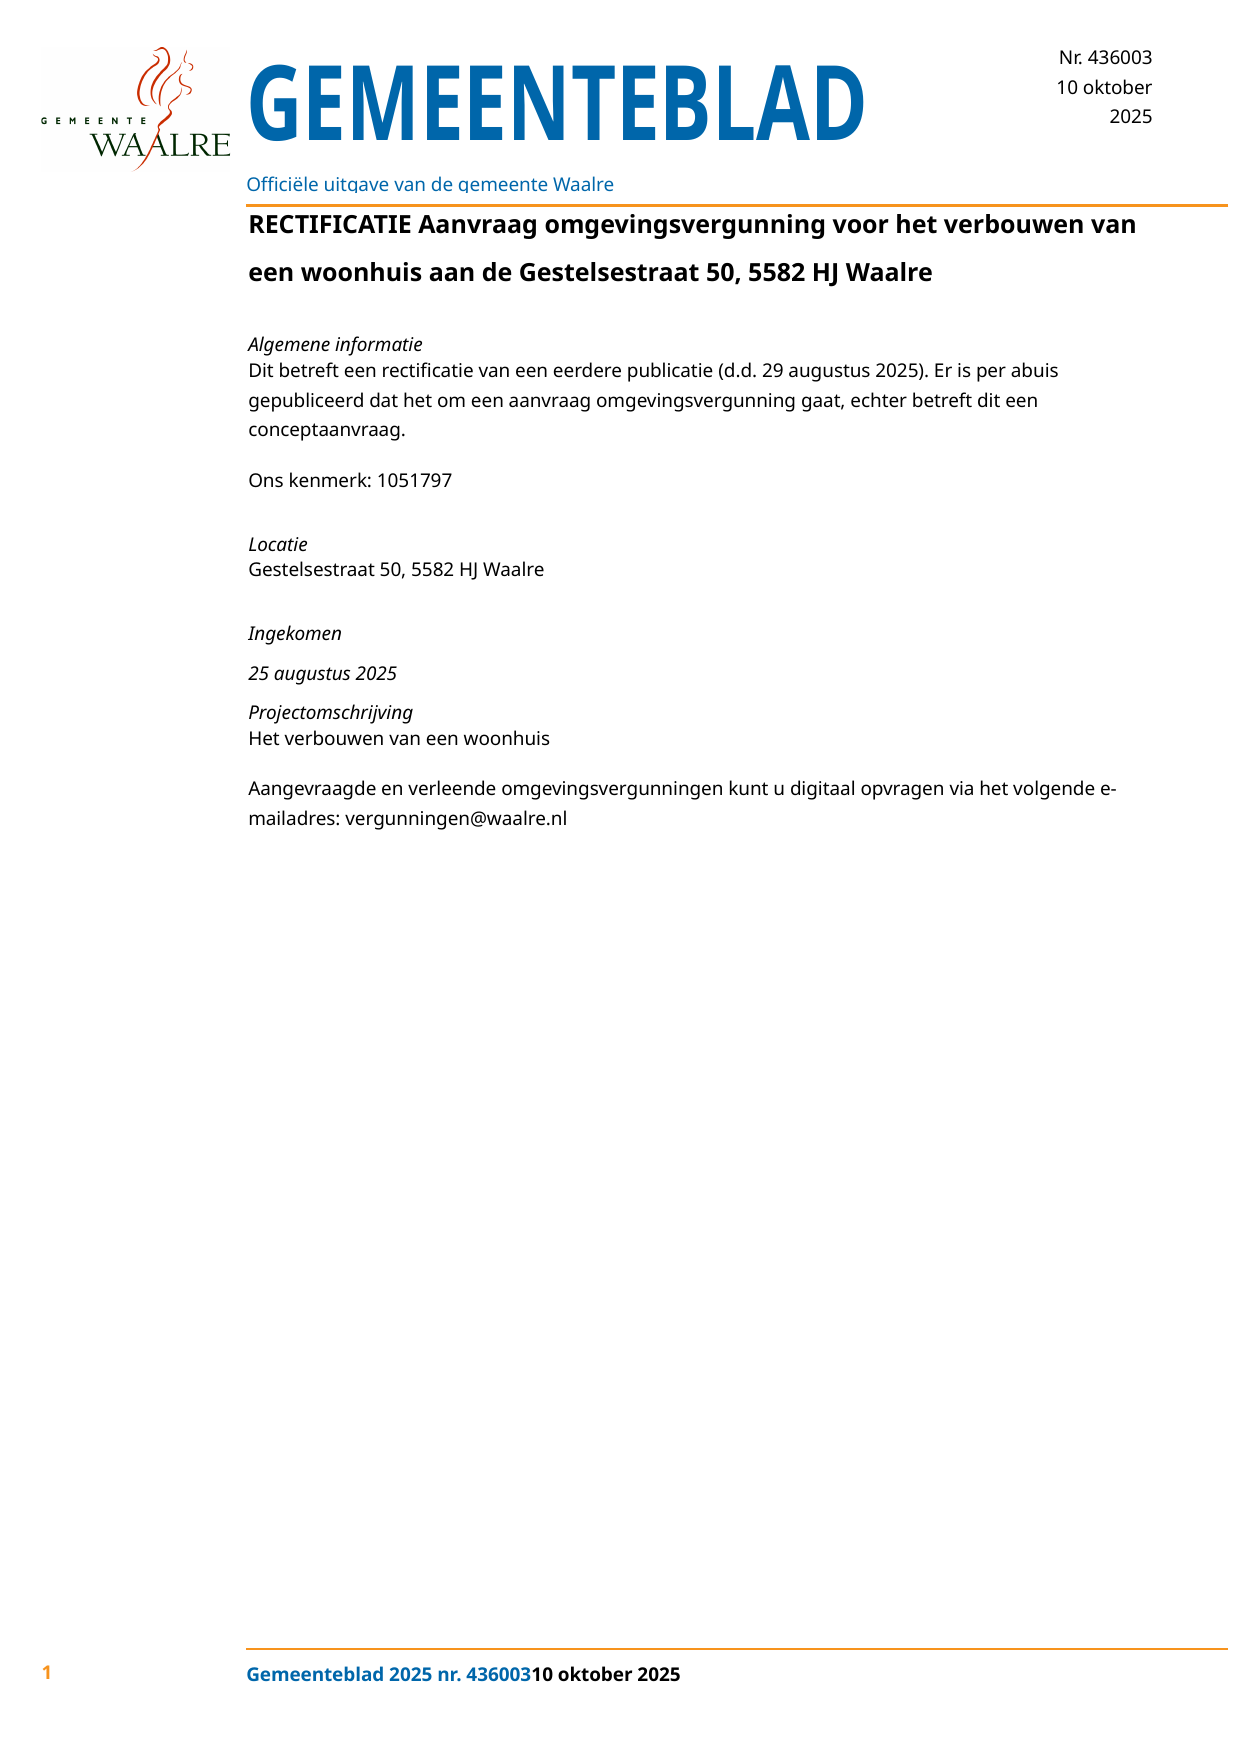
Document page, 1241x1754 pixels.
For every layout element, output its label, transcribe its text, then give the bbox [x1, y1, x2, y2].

text Ons kenmerk: 1051797 [248, 467, 1152, 492]
text Projectomschrijving [248, 699, 1152, 725]
text Gestelsestraat 50, 5582 HJ Waalre [248, 556, 1152, 582]
text 25 augustus 2025 [248, 660, 1152, 685]
picture [41, 47, 231, 172]
text RECTIFICATIE Aanvraag omgevingsvergunning voor het verbouwen van een woonhuis aan de Gestelsestraat 50, 5582 HJ Waalre [248, 207, 1152, 288]
text Het verbouwen van een woonhuis [248, 725, 1152, 750]
text Aangevraagde en verleende omgevingsvergunningen kunt u digitaal opvragen via het volgende e-mailadres: vergunningen@waalre.nl [248, 775, 1152, 830]
text Ingekomen [248, 620, 1152, 646]
text Locatie [248, 531, 1152, 556]
text Algemene informatie [248, 331, 1152, 357]
text Dit betreft een rectificatie van een eerdere publicatie (d.d. 29 augustus 2025). Er is per abuis gepubliceerd dat het om een aanvraag omgevingsvergunning gaat, echter betreft dit een conceptaanvraag. [248, 357, 1152, 442]
